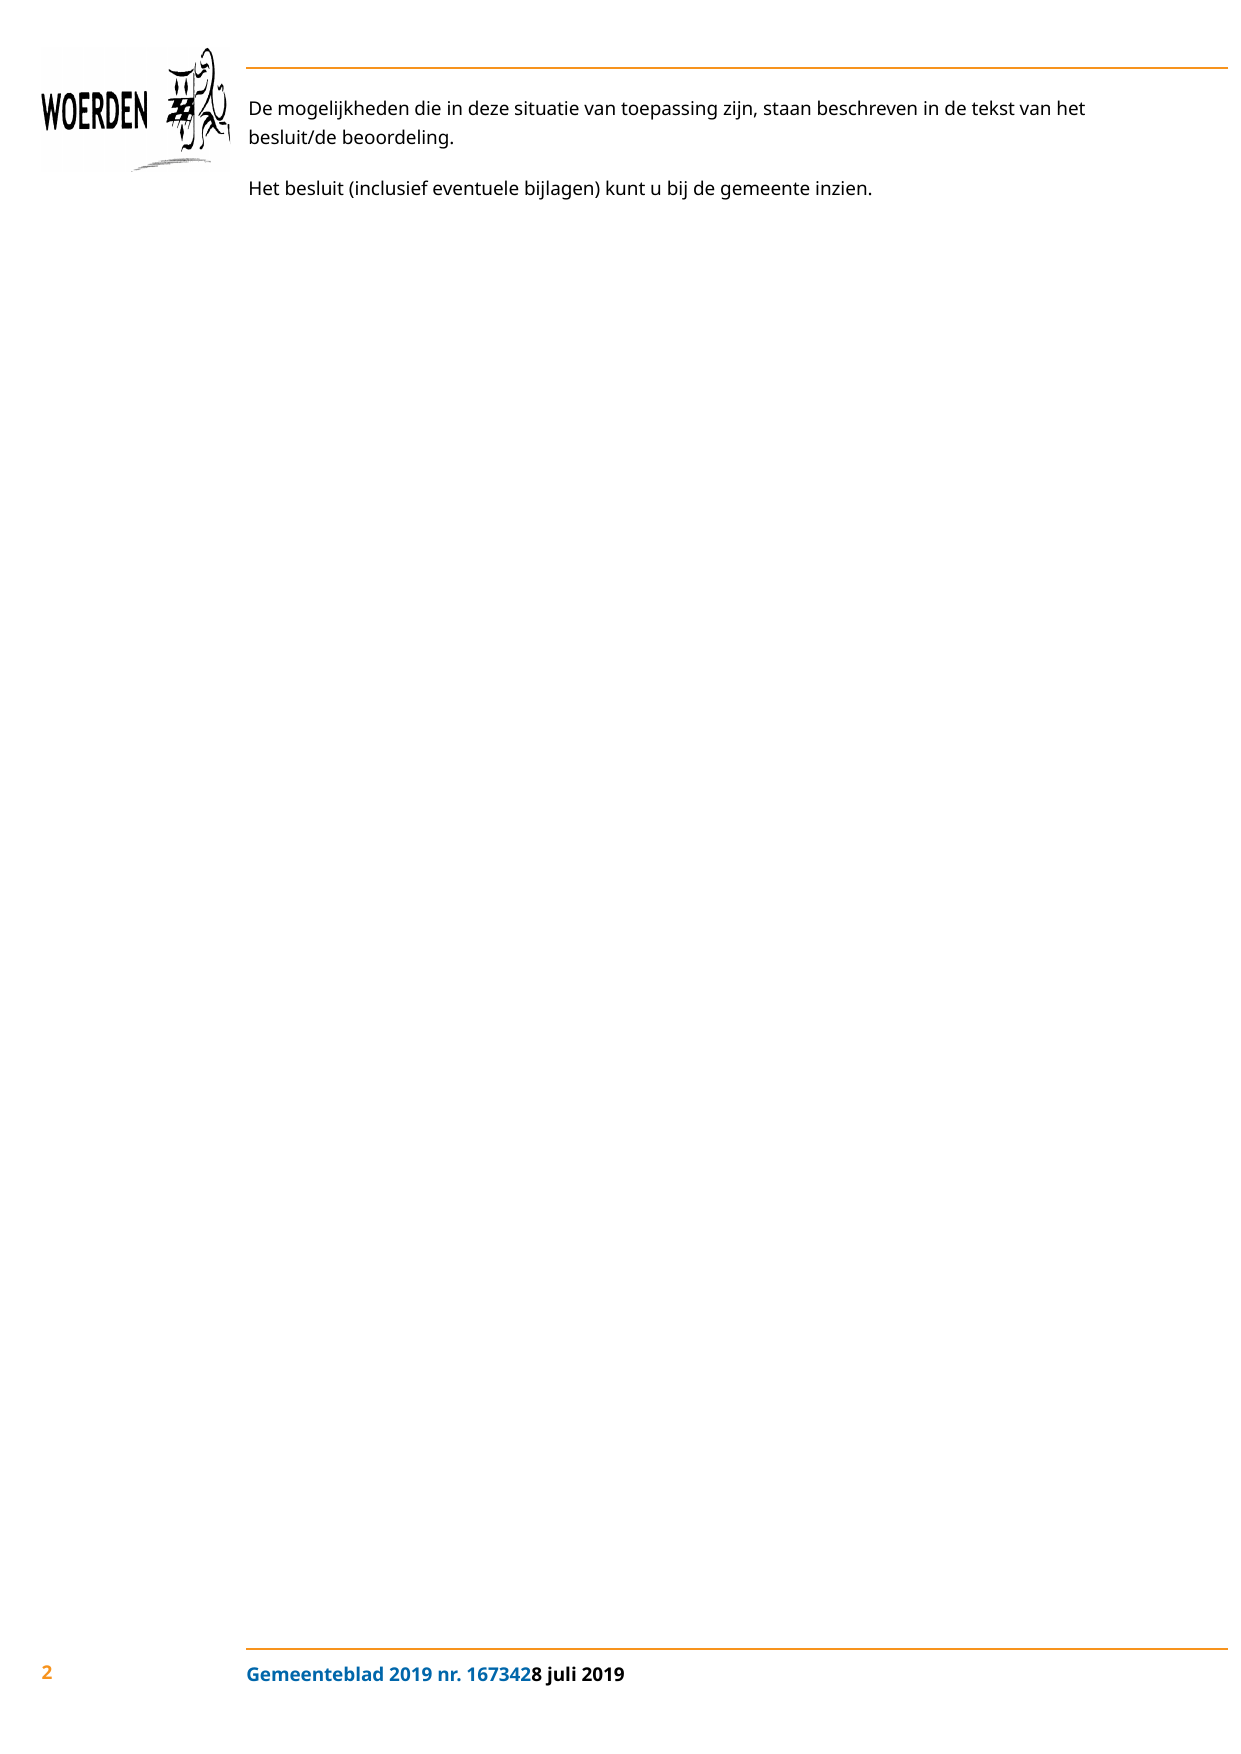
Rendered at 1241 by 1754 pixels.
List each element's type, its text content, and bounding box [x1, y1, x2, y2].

text Het besluit (inclusief eventuele bijlagen) kunt u bij de gemeente inzien. [248, 175, 1152, 201]
text De mogelijkheden die in deze situatie van toepassing zijn, staan beschreven in de tekst van het besluit/de beoordeling. [248, 95, 1152, 150]
picture [41, 47, 231, 172]
